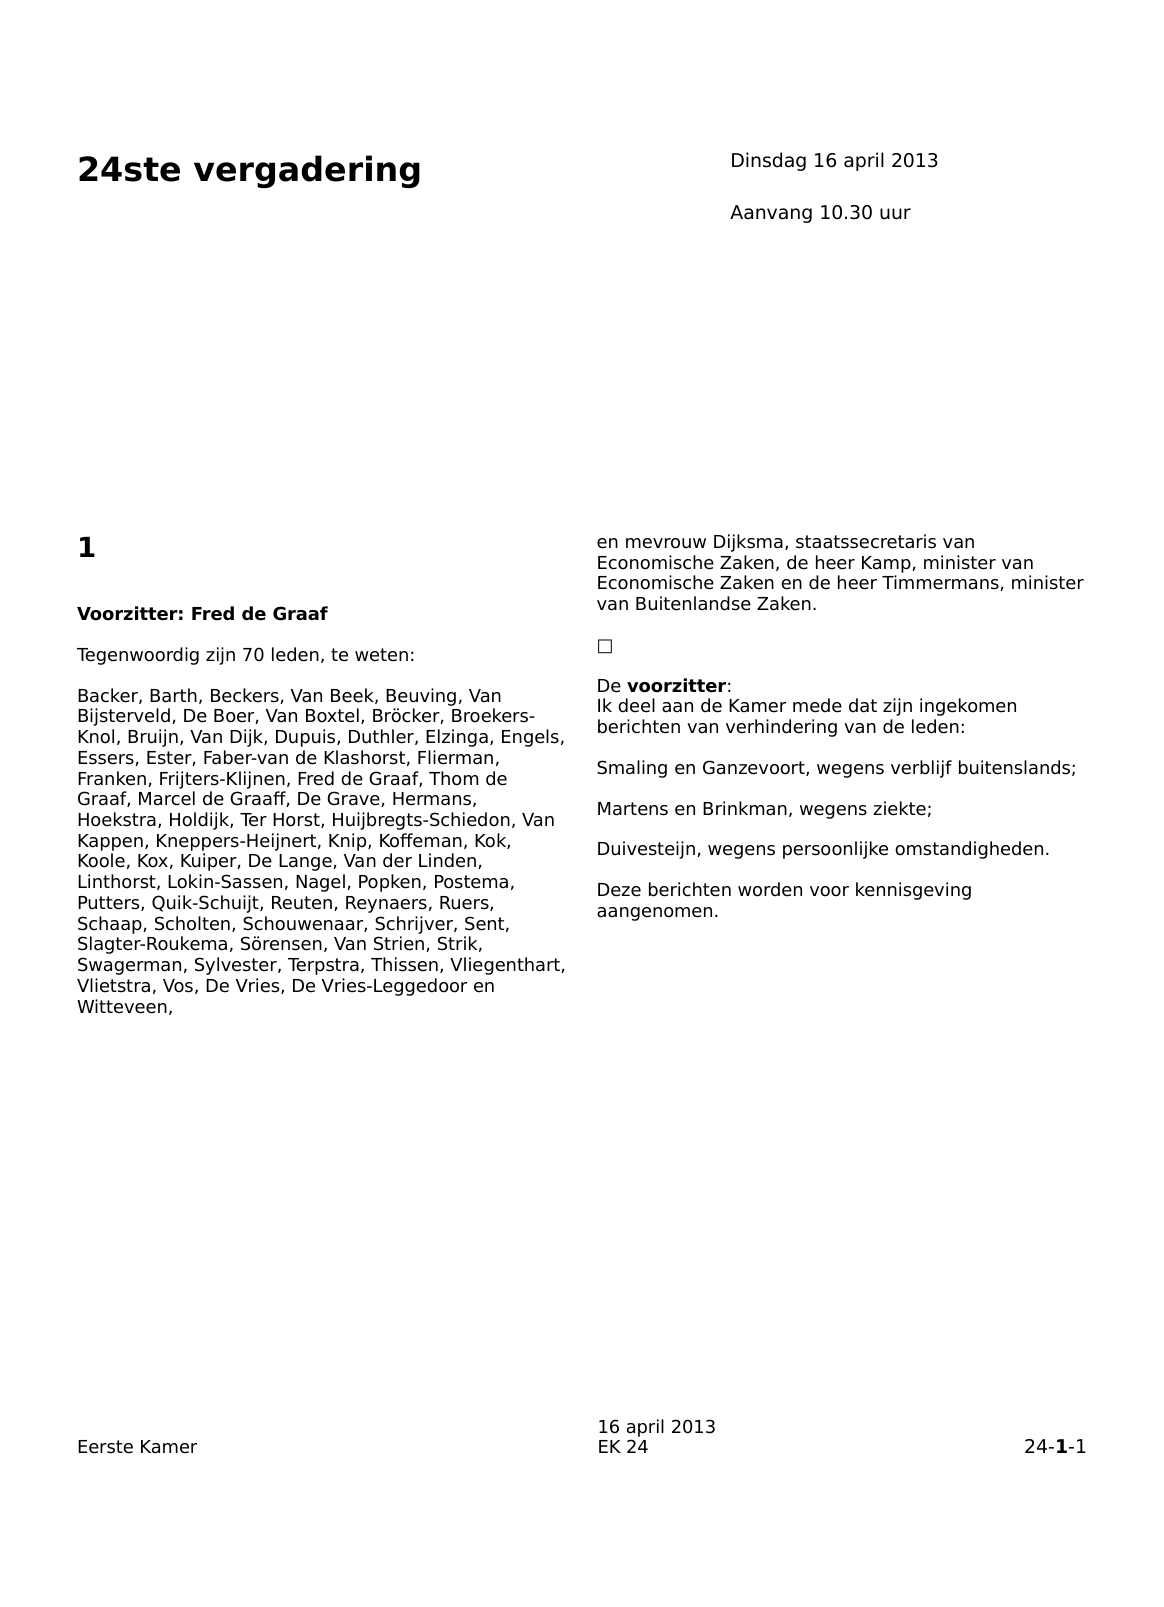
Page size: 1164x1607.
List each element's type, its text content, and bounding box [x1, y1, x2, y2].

table_cell Aanvang 10.30 uur [730, 202, 1087, 254]
text Voorzitter: Fred de Graaf [77, 604, 567, 625]
text Duivesteijn, wegens persoonlijke omstandigheden. [596, 839, 1087, 860]
table_header Dinsdag 16 april 2013 [730, 150, 1087, 202]
text De voorzitter: [596, 675, 1087, 696]
text Ik deel aan de Kamer mede dat zijn ingekomen berichten van verhindering van de leden: [596, 696, 1087, 738]
text Martens en Brinkman, wegens ziekte; [596, 798, 1087, 819]
text en mevrouw Dijksma, staatssecretaris van Economische Zaken, de heer Kamp, minister van Economische Zaken en de heer Timmermans, minister van Buitenlandse Zaken. [596, 532, 1087, 615]
text Backer, Barth, Beckers, Van Beek, Beuving, Van Bijsterveld, De Boer, Van Boxtel, Bröcker, Broekers-Knol, Bruijn, Van Dijk, Dupuis, Duthler, Elzinga, Engels, Essers, Ester, Faber-van de Klashorst, Flierman, Franken, Frijters-Klijnen, Fred de Graaf, Thom de Graaf, Marcel de Graaff, De Grave, Hermans, Hoekstra, Holdijk, Ter Horst, Huijbregts-Schiedon, Van Kappen, Kneppers-Heijnert, Knip, Koffeman, Kok, Koole, Kox, Kuiper, De Lange, Van der Linden, Linthorst, Lokin-Sassen, Nagel, Popken, Postema, Putters, Quik-Schuijt, Reuten, Reynaers, Ruers, Schaap, Scholten, Schouwenaar, Schrijver, Sent, Slagter-Roukema, Sörensen, Van Strien, Strik, Swagerman, Sylvester, Terpstra, Thissen, Vliegenthart, Vlietstra, Vos, De Vries, De Vries-Leggedoor en Witteveen, [77, 686, 567, 1017]
title 1 [77, 532, 567, 564]
table_header 24ste vergadering [77, 150, 730, 254]
text Deze berichten worden voor kennisgeving aangenomen. [596, 880, 1087, 921]
text Tegenwoordig zijn 70 leden, te weten: [77, 645, 567, 666]
text □ [596, 635, 1087, 655]
text Smaling en Ganzevoort, wegens verblijf buitenslands; [596, 758, 1087, 778]
